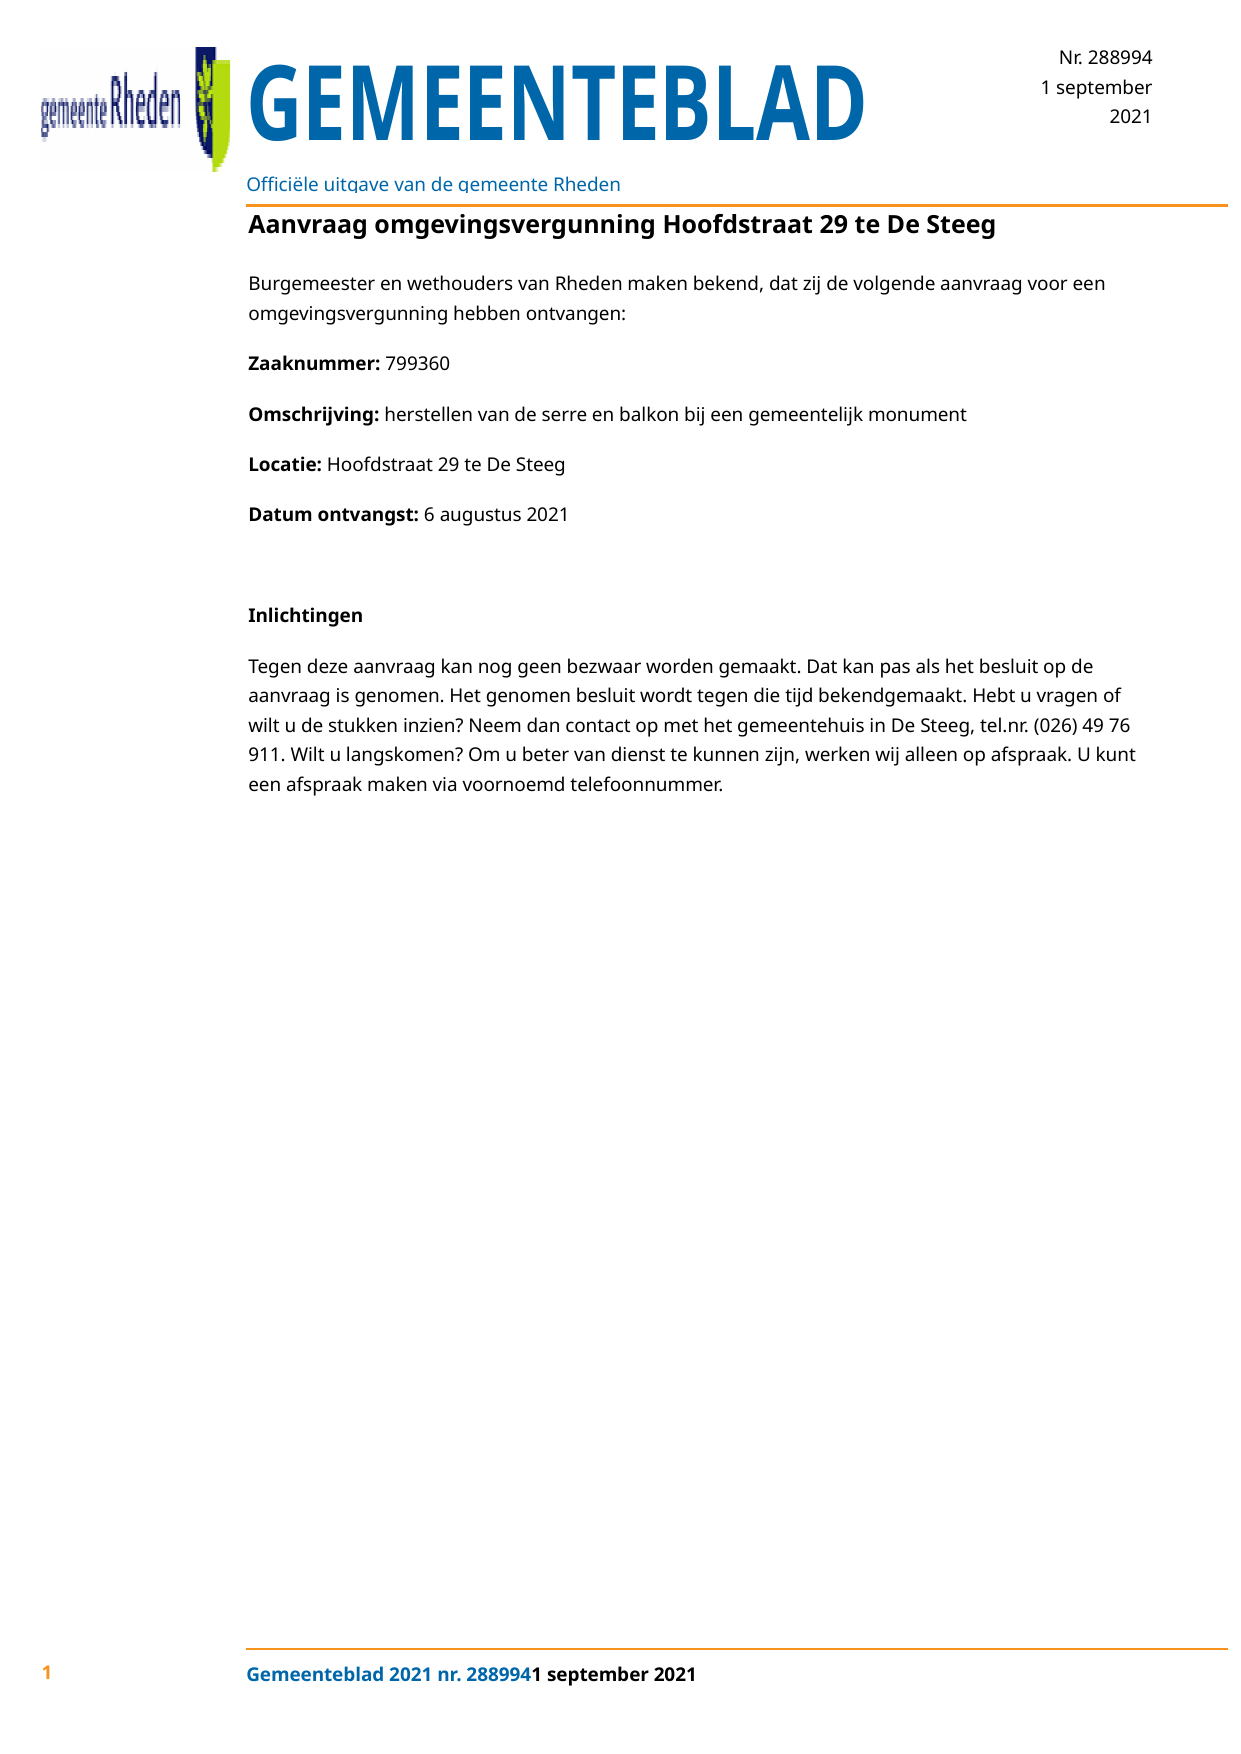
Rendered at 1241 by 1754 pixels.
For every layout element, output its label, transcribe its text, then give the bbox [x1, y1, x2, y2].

text Datum ontvangst: 6 augustus 2021 [248, 502, 1152, 527]
text Tegen deze aanvraag kan nog geen bezwaar worden gemaakt. Dat kan pas als het besluit op de aanvraag is genomen. Het genomen besluit wordt tegen die tijd bekendgemaakt. Hebt u vragen of wilt u de stukken inzien? Neem dan contact op met het gemeentehuis in De Steeg, tel.nr. (026) 49 76 911. Wilt u langskomen? Om u beter van dienst te kunnen zijn, werken wij alleen op afspraak. U kunt een afspraak maken via voornoemd telefoonnummer. [248, 653, 1152, 797]
picture [41, 47, 231, 172]
text Burgemeester en wethouders van Rheden maken bekend, dat zij de volgende aanvraag voor een omgevingsvergunning hebben ontvangen: [248, 270, 1152, 326]
text Omschrijving: herstellen van de serre en balkon bij een gemeentelijk monument [248, 401, 1152, 426]
text Inlichtingen [248, 602, 1152, 628]
text Zaaknummer: 799360 [248, 350, 1152, 376]
text Locatie: Hoofdstraat 29 te De Steeg [248, 451, 1152, 477]
text Aanvraag omgevingsvergunning Hoofdstraat 29 te De Steeg [248, 207, 1152, 241]
